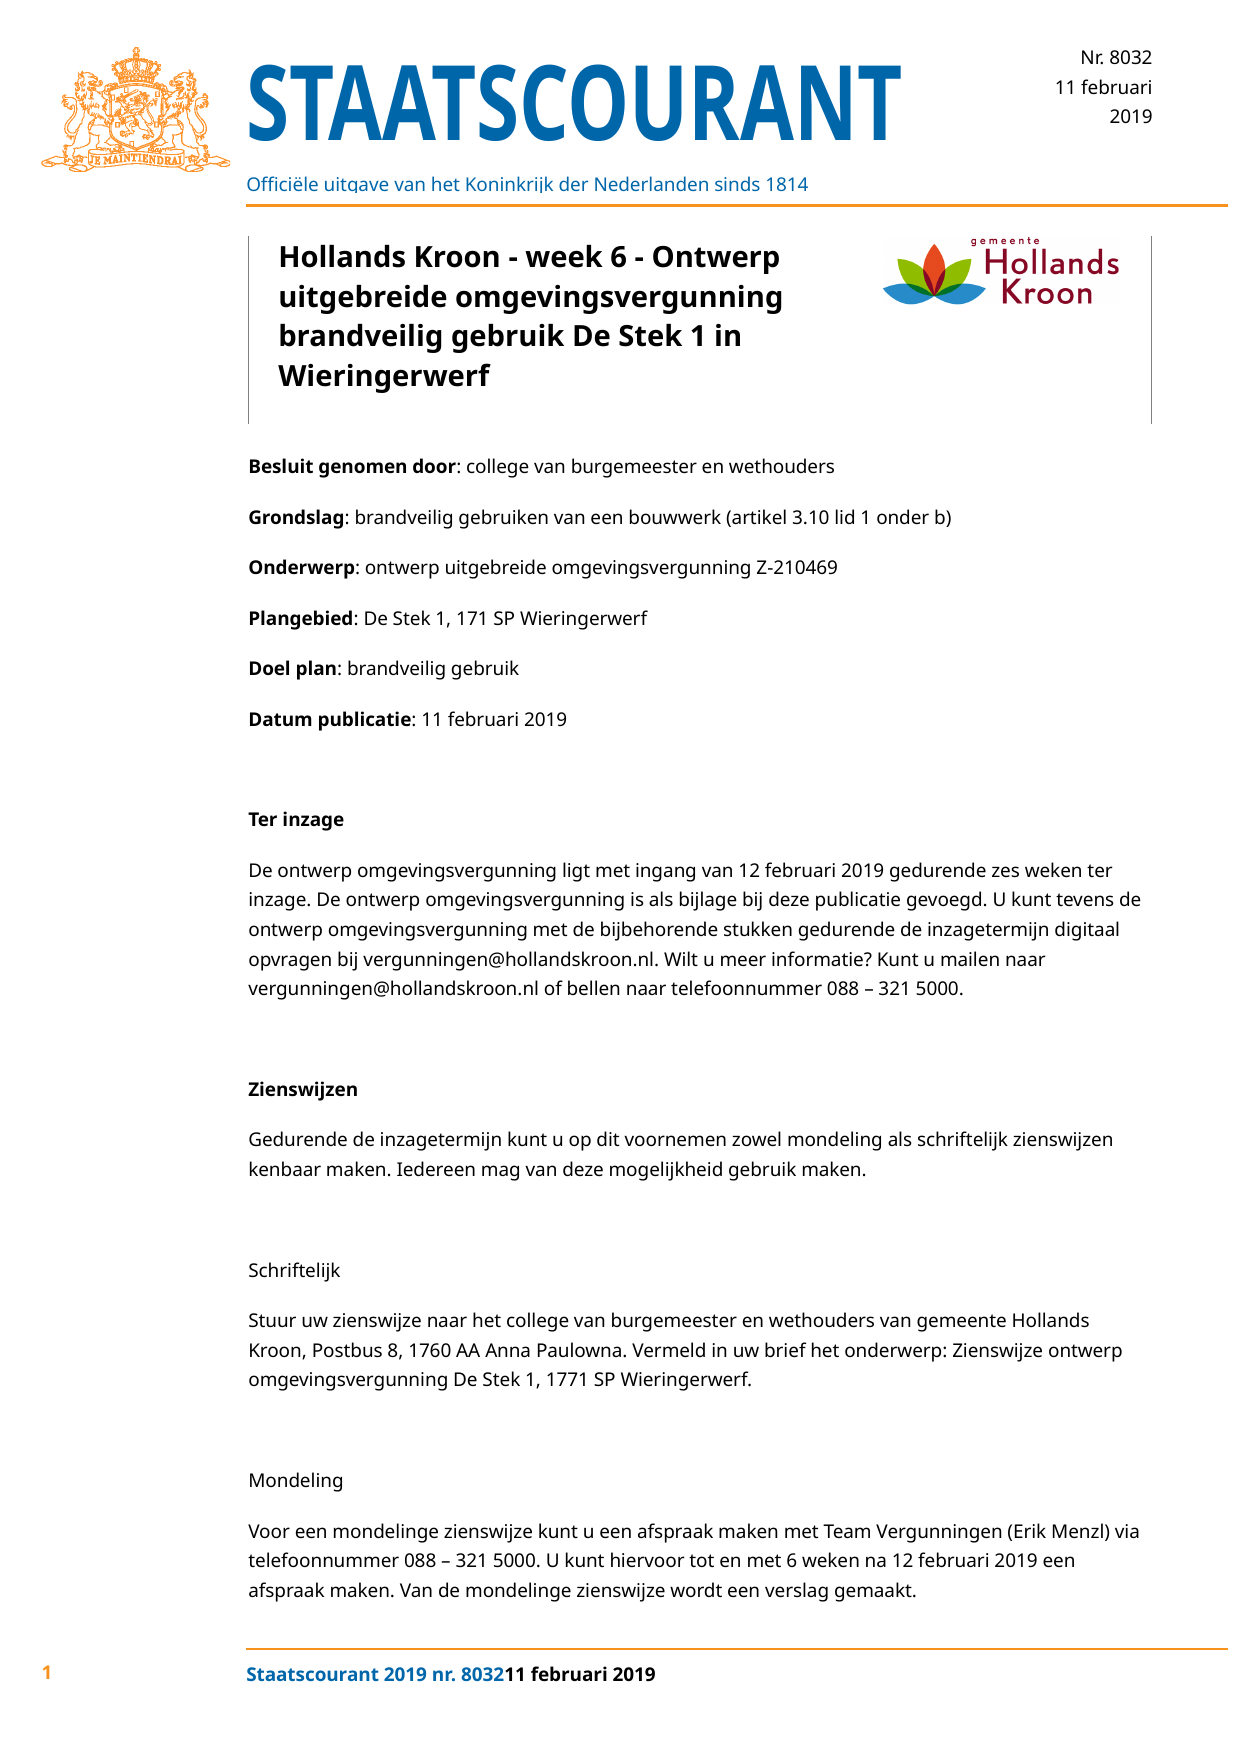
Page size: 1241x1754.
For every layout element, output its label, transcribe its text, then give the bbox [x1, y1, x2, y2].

text Gedurende de inzagetermijn kunt u op dit voornemen zowel mondeling als schriftelijk zienswijzen kenbaar maken. Iedereen mag van deze mogelijkheid gebruik maken. [248, 1127, 1152, 1182]
text Doel plan: brandveilig gebruik [248, 655, 1152, 681]
text Mondeling [248, 1467, 1152, 1493]
text Stuur uw zienswijze naar het college van burgemeester en wethouders van gemeente Hollands Kroon, Postbus 8, 1760 AA Anna Paulowna. Vermeld in uw brief het onderwerp: Zienswijze ontwerp omgevingsvergunning De Stek 1, 1771 SP Wieringerwerf. [248, 1307, 1152, 1392]
text Schriftelijk [248, 1257, 1152, 1283]
text Voor een mondelinge zienswijze kunt u een afspraak maken met Team Vergunningen (Erik Menzl) via telefoonnummer 088 – 321 5000. U kunt hiervoor tot en met 6 weken na 12 februari 2019 een afspraak maken. Van de mondelinge zienswijze wordt een verslag gemaakt. [248, 1518, 1152, 1603]
text De ontwerp omgevingsvergunning ligt met ingang van 12 februari 2019 gedurende zes weken ter inzage. De ontwerp omgevingsvergunning is als bijlage bij deze publicatie gevoegd. U kunt tevens de ontwerp omgevingsvergunning met de bijbehorende stukken gedurende de inzagetermijn digitaal opvragen bij vergunningen@hollandskroon.nl. Wilt u meer informatie? Kunt u mailen naar vergunningen@hollandskroon.nl of bellen naar telefoonnummer 088 – 321 5000. [248, 857, 1152, 1001]
text Grondslag: brandveilig gebruiken van een bouwwerk (artikel 3.10 lid 1 onder b) [248, 504, 1152, 530]
table_header [850, 236, 1151, 424]
text Zienswijzen [248, 1076, 1152, 1102]
text Besluit genomen door: college van burgemeester en wethouders [248, 454, 1152, 479]
text Datum publicatie: 11 februari 2019 [248, 706, 1152, 731]
picture [41, 47, 231, 172]
picture [882, 236, 1119, 305]
text Onderwerp: ontwerp uitgebreide omgevingsvergunning Z-210469 [248, 554, 1152, 580]
table_header Hollands Kroon - week 6 - Ontwerp uitgebreide omgevingsvergunning brandveilig gebruik De Stek 1 in Wieringerwerf [249, 236, 850, 424]
text Plangebied: De Stek 1, 171 SP Wieringerwerf [248, 605, 1152, 631]
text Ter inzage [248, 807, 1152, 832]
